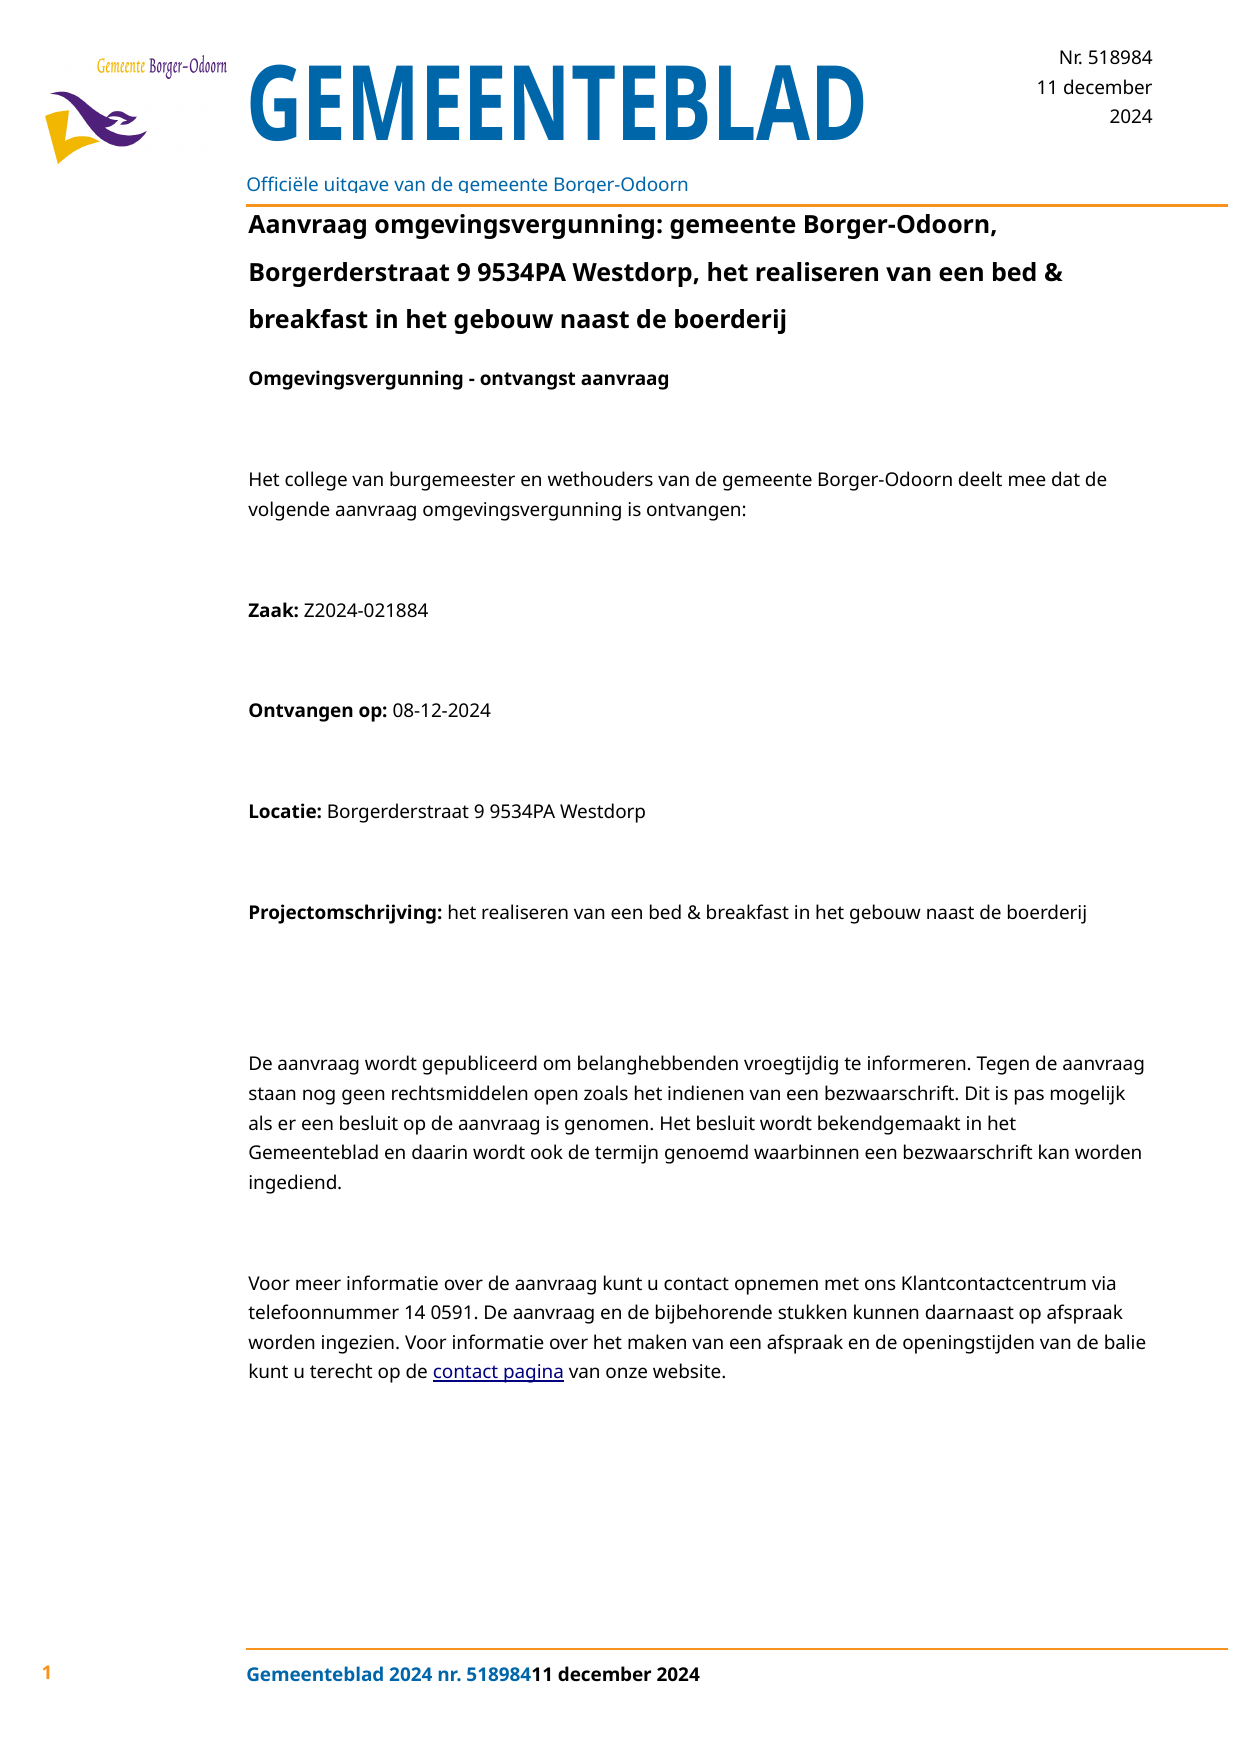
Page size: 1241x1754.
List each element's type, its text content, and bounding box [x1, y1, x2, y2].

text Locatie: Borgerderstraat 9 9534PA Westdorp [248, 798, 1152, 824]
text De aanvraag wordt gepubliceerd om belanghebbenden vroegtijdig te informeren. Tegen de aanvraag staan nog geen rechtsmiddelen open zoals het indienen van een bezwaarschrift. Dit is pas mogelijk als er een besluit op de aanvraag is genomen. Het besluit wordt bekendgemaakt in het Gemeenteblad en daarin wordt ook de termijn genoemd waarbinnen een bezwaarschrift kan worden ingediend. [248, 1051, 1152, 1194]
text Zaak: Z2024-021884 [248, 597, 1152, 622]
text Ontvangen op: 08-12-2024 [248, 698, 1152, 723]
text Omgevingsvergunning - ontvangst aanvraag [248, 366, 1152, 391]
text Voor meer informatie over de aanvraag kunt u contact opnemen met ons Klantcontactcentrum via telefoonnummer 14 0591. De aanvraag en de bijbehorende stukken kunnen daarnaast op afspraak worden ingezien. Voor informatie over het maken van een afspraak en de openingstijden van de balie kunt u terecht op de contact pagina van onze website. [248, 1270, 1152, 1384]
text Het college van burgemeester en wethouders van de gemeente Borger-Odoorn deelt mee dat de volgende aanvraag omgevingsvergunning is ontvangen: [248, 466, 1152, 522]
text Projectomschrijving: het realiseren van een bed & breakfast in het gebouw naast de boerderij [248, 899, 1152, 925]
text Aanvraag omgevingsvergunning: gemeente Borger-Odoorn, Borgerderstraat 9 9534PA Westdorp, het realiseren van een bed & breakfast in het gebouw naast de boerderij [248, 207, 1152, 336]
picture [41, 47, 231, 172]
